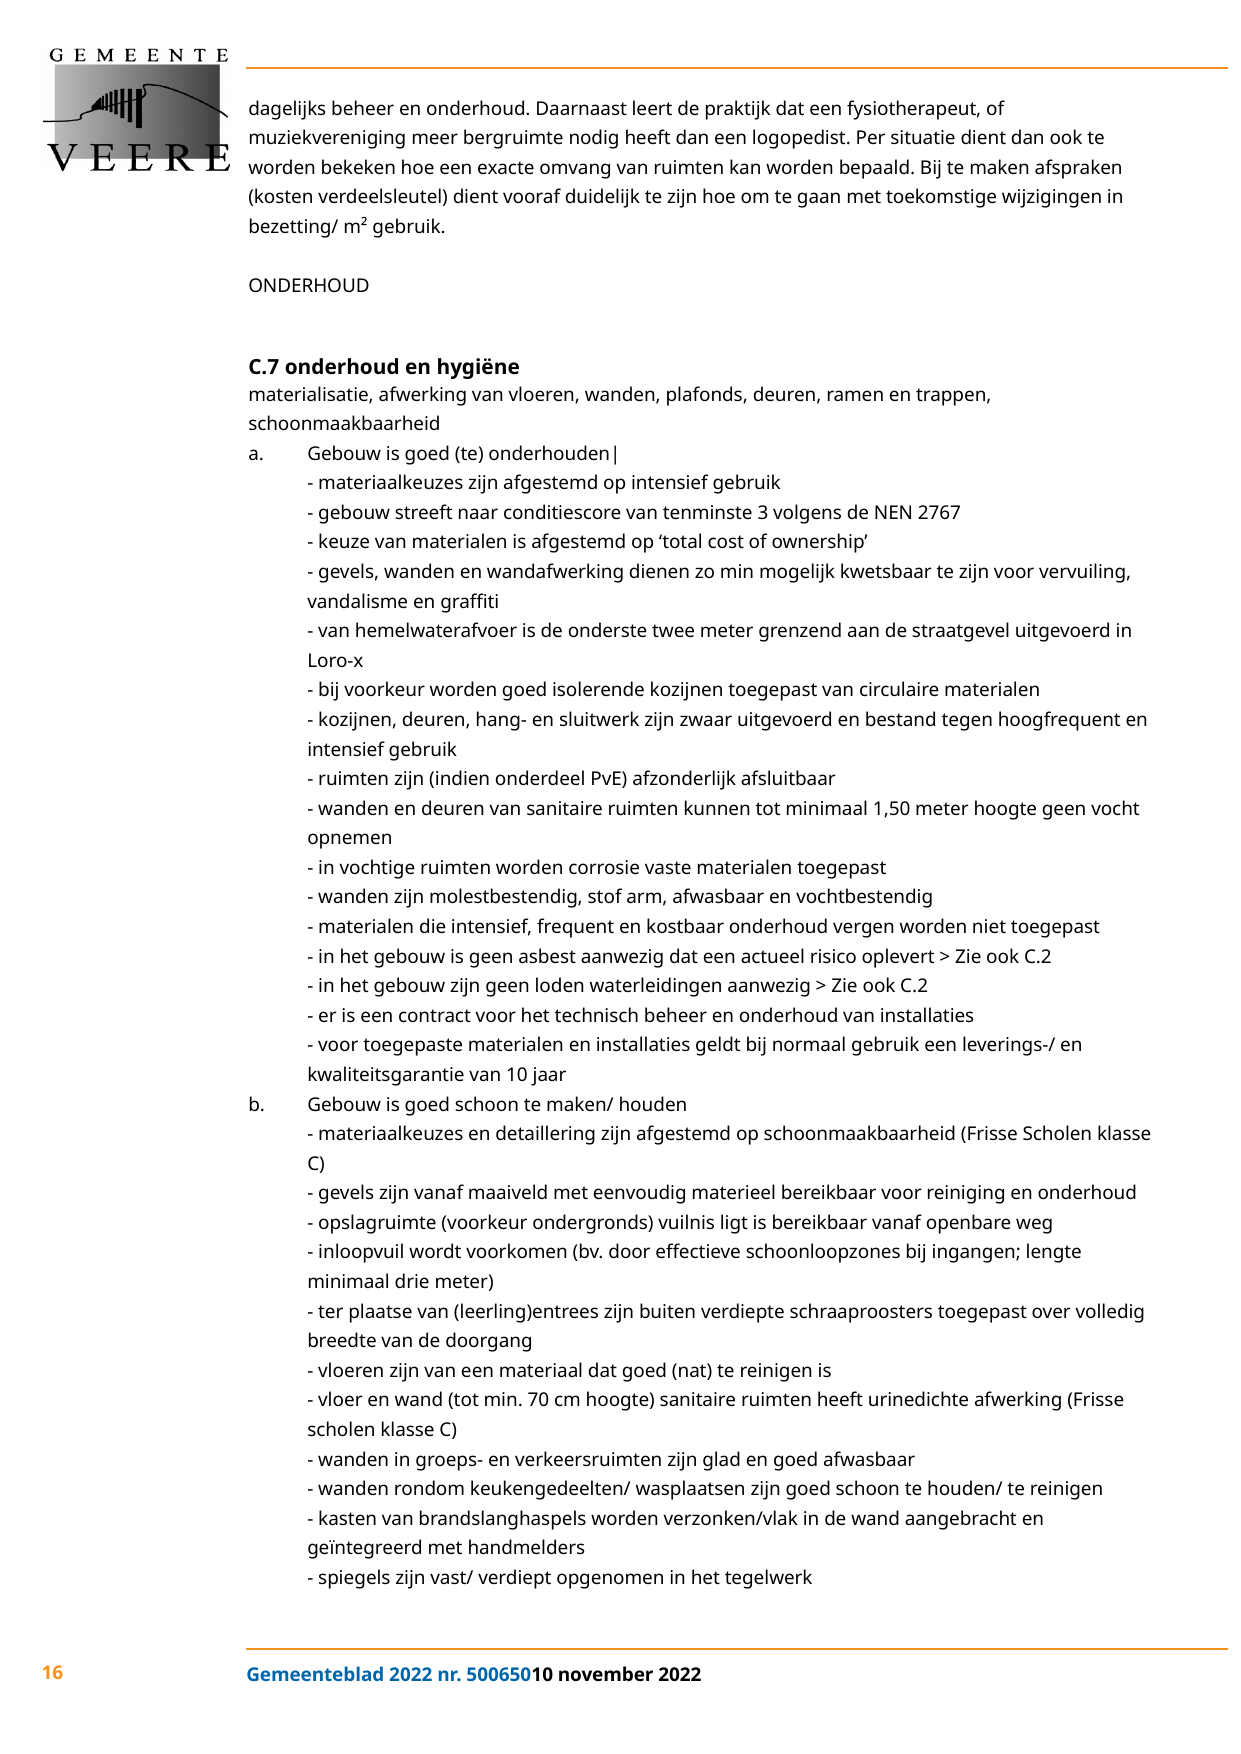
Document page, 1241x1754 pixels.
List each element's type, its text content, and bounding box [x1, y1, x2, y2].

text dagelijks beheer en onderhoud. Daarnaast leert de praktijk dat een fysiotherapeut, of muziekvereniging meer bergruimte nodig heeft dan een logopedist. Per situatie dient dan ook te worden bekeken hoe een exacte omvang van ruimten kan worden bepaald. Bij te maken afspraken (kosten verdeelsleutel) dient vooraf duidelijk te zijn hoe om te gaan met toekomstige wijzigingen in bezetting/ m² gebruik. [248, 95, 1152, 239]
list Gebouw is goed schoon te maken/ houden [248, 1091, 1152, 1116]
list Gebouw is goed (te) onderhouden| [248, 440, 1152, 466]
list - kozijnen, deuren, hang- en sluitwerk zijn zwaar uitgevoerd en bestand tegen hoogfrequent en intensief gebruik [248, 706, 1152, 761]
text C.7 onderhoud en hygiëne [248, 352, 1152, 381]
list - wanden en deuren van sanitaire ruimten kunnen tot minimaal 1,50 meter hoogte geen vocht opnemen [248, 795, 1152, 850]
list - vloer en wand (tot min. 70 cm hoogte) sanitaire ruimten heeft urinedichte afwerking (Frisse scholen klasse C) [248, 1387, 1152, 1442]
list - inloopvuil wordt voorkomen (bv. door effectieve schoonloopzones bij ingangen; lengte minimaal drie meter) [248, 1239, 1152, 1294]
text ONDERHOUD [248, 272, 1152, 298]
list - er is een contract voor het technisch beheer en onderhoud van installaties [248, 1002, 1152, 1028]
text materialisatie, afwerking van vloeren, wanden, plafonds, deuren, ramen en trappen, schoonmaakbaarheid [248, 381, 1152, 436]
list - voor toegepaste materialen en installaties geldt bij normaal gebruik een leverings-/ en kwaliteitsgarantie van 10 jaar [248, 1032, 1152, 1087]
list - keuze van materialen is afgestemd op ‘total cost of ownership’ [248, 529, 1152, 554]
list - van hemelwaterafvoer is de onderste twee meter grenzend aan de straatgevel uitgevoerd in Loro-x [248, 617, 1152, 673]
list - vloeren zijn van een materiaal dat goed (nat) te reinigen is [248, 1357, 1152, 1383]
list - gevels zijn vanaf maaiveld met eenvoudig materieel bereikbaar voor reiniging en onderhoud [248, 1179, 1152, 1205]
list - bij voorkeur worden goed isolerende kozijnen toegepast van circulaire materialen [248, 677, 1152, 702]
list - ter plaatse van (leerling)entrees zijn buiten verdiepte schraaproosters toegepast over volledig breedte van de doorgang [248, 1298, 1152, 1353]
list - in het gebouw is geen asbest aanwezig dat een actueel risico oplevert > Zie ook C.2 [248, 943, 1152, 968]
list - materialen die intensief, frequent en kostbaar onderhoud vergen worden niet toegepast [248, 913, 1152, 939]
list - in het gebouw zijn geen loden waterleidingen aanwezig > Zie ook C.2 [248, 972, 1152, 998]
list - wanden rondom keukengedeelten/ wasplaatsen zijn goed schoon te houden/ te reinigen [248, 1475, 1152, 1501]
list - materiaalkeuzes zijn afgestemd op intensief gebruik [248, 469, 1152, 495]
list - spiegels zijn vast/ verdiept opgenomen in het tegelwerk [248, 1564, 1152, 1590]
list - materiaalkeuzes en detaillering zijn afgestemd op schoonmaakbaarheid (Frisse Scholen klasse C) [248, 1120, 1152, 1176]
list - opslagruimte (voorkeur ondergronds) vuilnis ligt is bereikbaar vanaf openbare weg [248, 1209, 1152, 1235]
picture [41, 47, 231, 172]
list - gebouw streeft naar conditiescore van tenminste 3 volgens de NEN 2767 [248, 499, 1152, 525]
list - in vochtige ruimten worden corrosie vaste materialen toegepast [248, 854, 1152, 880]
list - wanden in groeps- en verkeersruimten zijn glad en goed afwasbaar [248, 1446, 1152, 1471]
list - gevels, wanden en wandafwerking dienen zo min mogelijk kwetsbaar te zijn voor vervuiling, vandalisme en graffiti [248, 558, 1152, 613]
list - ruimten zijn (indien onderdeel PvE) afzonderlijk afsluitbaar [248, 765, 1152, 791]
list - wanden zijn molestbestendig, stof arm, afwasbaar en vochtbestendig [248, 884, 1152, 909]
list - kasten van brandslanghaspels worden verzonken/vlak in de wand aangebracht en geïntegreerd met handmelders [248, 1505, 1152, 1560]
